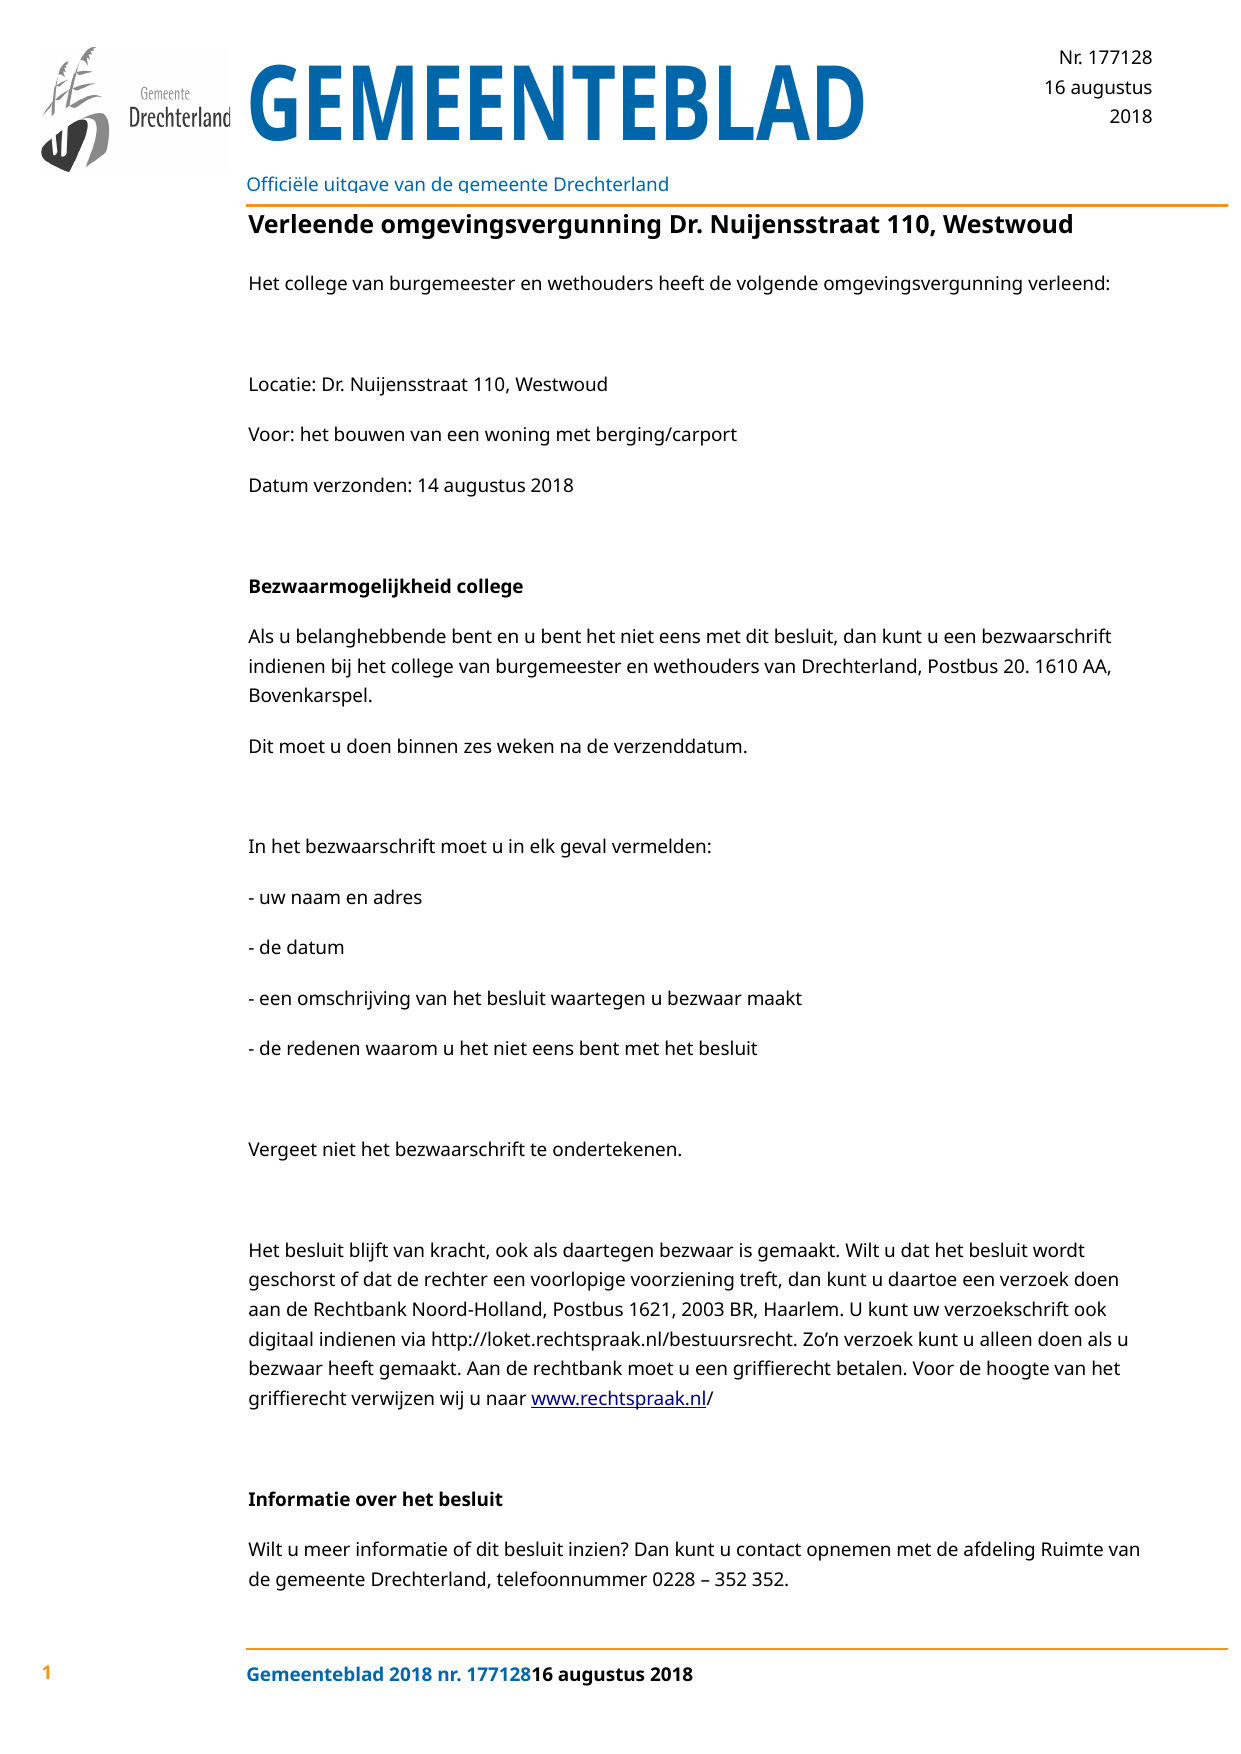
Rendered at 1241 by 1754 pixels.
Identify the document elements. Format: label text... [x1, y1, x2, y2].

text In het bezwaarschrift moet u in elk geval vermelden: [248, 834, 1152, 859]
text Verleende omgevingsvergunning Dr. Nuijensstraat 110, Westwoud [248, 207, 1152, 241]
text Het college van burgemeester en wethouders heeft de volgende omgevingsvergunning verleend: [248, 270, 1152, 296]
text - de datum [248, 934, 1152, 960]
text Informatie over het besluit [248, 1486, 1152, 1511]
text Locatie: Dr. Nuijensstraat 110, Westwoud [248, 371, 1152, 397]
text Vergeet niet het bezwaarschrift te ondertekenen. [248, 1136, 1152, 1162]
picture [41, 47, 231, 172]
text Dit moet u doen binnen zes weken na de verzenddatum. [248, 733, 1152, 758]
text Datum verzonden: 14 augustus 2018 [248, 472, 1152, 498]
text - de redenen waarom u het niet eens bent met het besluit [248, 1035, 1152, 1061]
text - een omschrijving van het besluit waartegen u bezwaar maakt [248, 985, 1152, 1011]
text Voor: het bouwen van een woning met berging/carport [248, 422, 1152, 447]
text Als u belanghebbende bent en u bent het niet eens met dit besluit, dan kunt u een bezwaarschrift indienen bij het college van burgemeester en wethouders van Drechterland, Postbus 20. 1610 AA, Bovenkarspel. [248, 623, 1152, 708]
text - uw naam en adres [248, 884, 1152, 910]
text Het besluit blijft van kracht, ook als daartegen bezwaar is gemaakt. Wilt u dat het besluit wordt geschorst of dat de rechter een voorlopige voorziening treft, dan kunt u daartoe een verzoek doen aan de Rechtbank Noord-Holland, Postbus 1621, 2003 BR, Haarlem. U kunt uw verzoekschrift ook digitaal indienen via http://loket.rechtspraak.nl/bestuursrecht. Zo’n verzoek kunt u alleen doen als u bezwaar heeft gemaakt. Aan de rechtbank moet u een griffierecht betalen. Voor de hoogte van het griffierecht verwijzen wij u naar www.rechtspraak.nl/ [248, 1237, 1152, 1411]
text Wilt u meer informatie of dit besluit inzien? Dan kunt u contact opnemen met de afdeling Ruimte van de gemeente Drechterland, telefoonnummer 0228 – 352 352. [248, 1536, 1152, 1591]
text Bezwaarmogelijkheid college [248, 573, 1152, 598]
